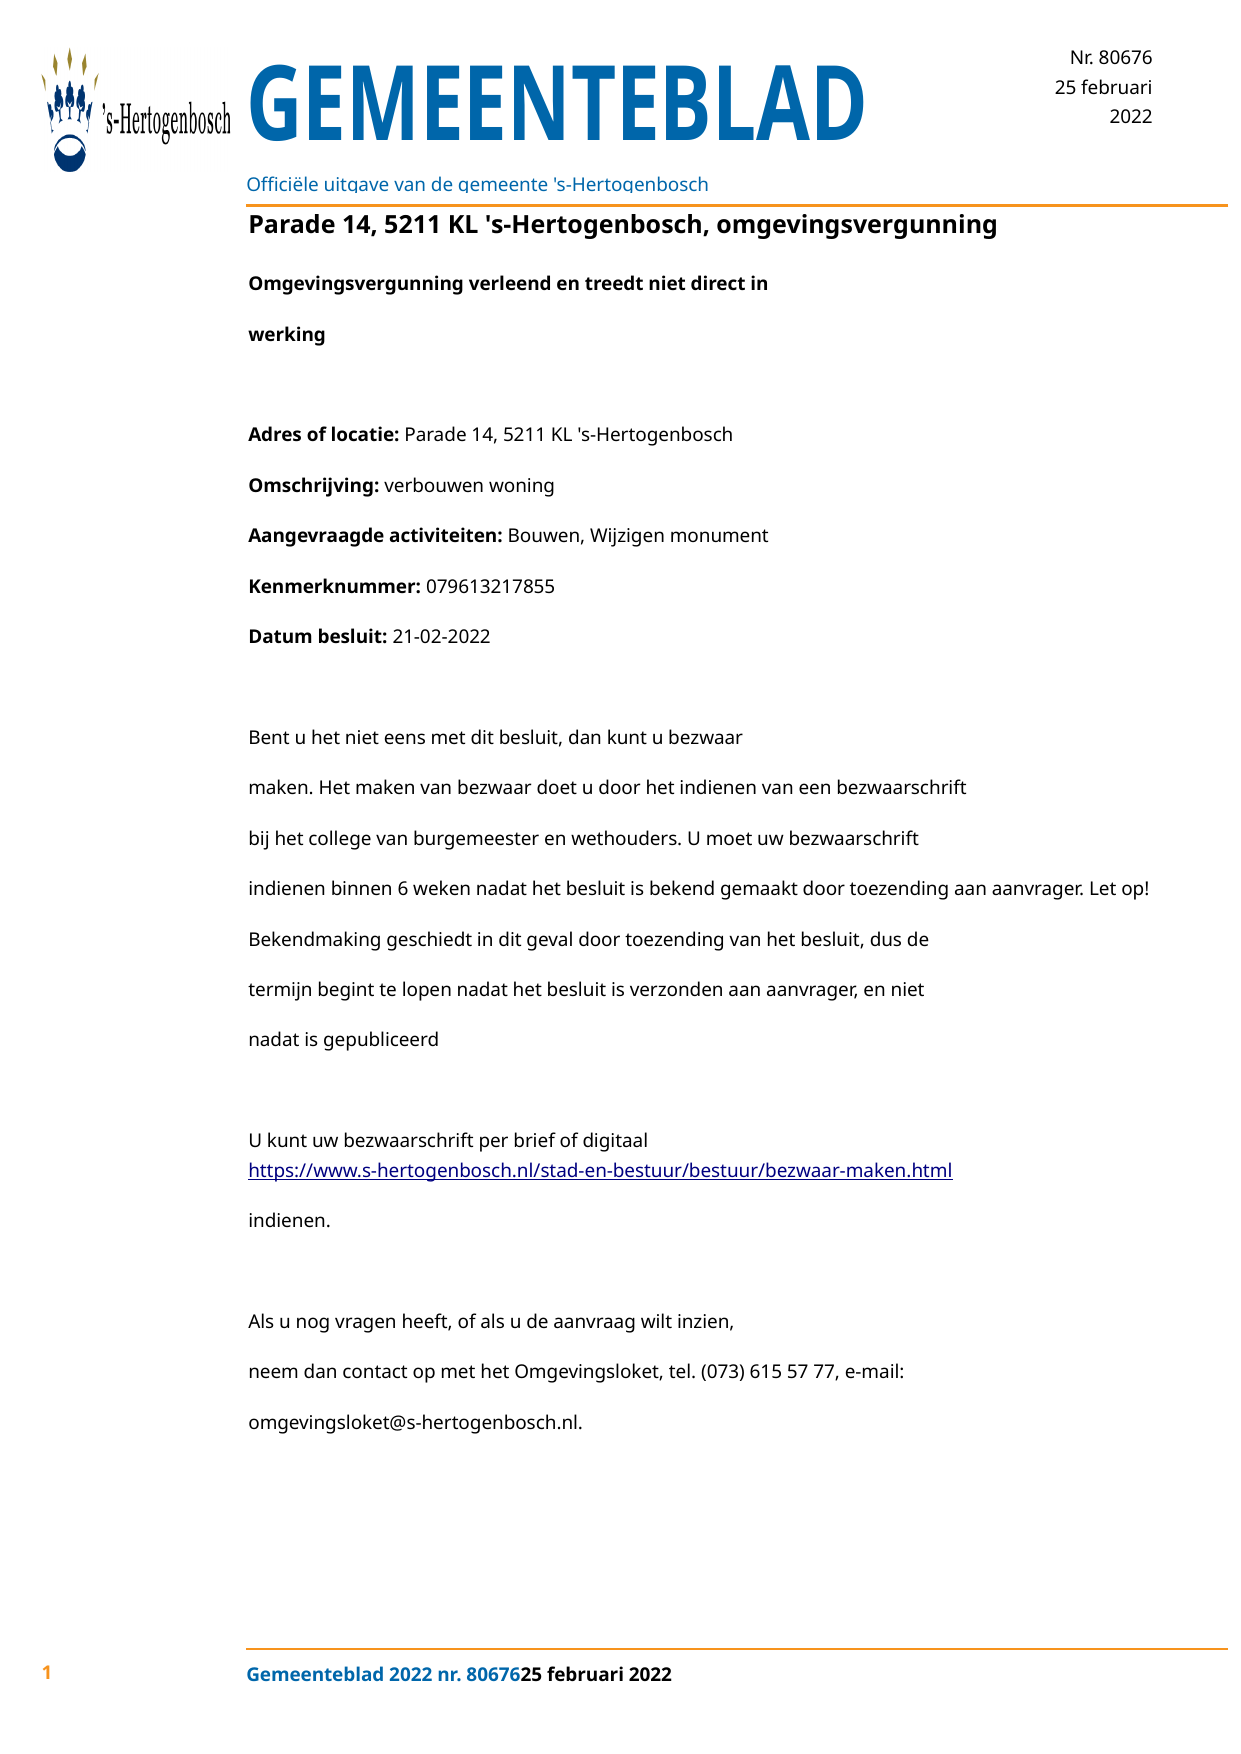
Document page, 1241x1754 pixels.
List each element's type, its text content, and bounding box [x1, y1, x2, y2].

text omgevingsloket@s-hertogenbosch.nl. [248, 1409, 1152, 1435]
text Parade 14, 5211 KL 's-Hertogenbosch, omgevingsvergunning [248, 207, 1152, 241]
text werking [248, 321, 1152, 346]
text Aangevraagde activiteiten: Bouwen, Wijzigen monument [248, 522, 1152, 548]
text Kenmerknummer: 079613217855 [248, 573, 1152, 598]
text Omschrijving: verbouwen woning [248, 472, 1152, 498]
text termijn begint te lopen nadat het besluit is verzonden aan aanvrager, en niet [248, 976, 1152, 1002]
text bij het college van burgemeester en wethouders. U moet uw bezwaarschrift [248, 825, 1152, 851]
text Adres of locatie: Parade 14, 5211 KL 's-Hertogenbosch [248, 422, 1152, 447]
text maken. Het maken van bezwaar doet u door het indienen van een bezwaarschrift [248, 774, 1152, 800]
text indienen binnen 6 weken nadat het besluit is bekend gemaakt door toezending aan aanvrager. Let op! [248, 875, 1152, 901]
picture [41, 47, 231, 172]
text Als u nog vragen heeft, of als u de aanvraag wilt inzien, [248, 1308, 1152, 1334]
text indienen. [248, 1207, 1152, 1233]
text Datum besluit: 21-02-2022 [248, 623, 1152, 649]
text Bent u het niet eens met dit besluit, dan kunt u bezwaar [248, 724, 1152, 750]
text U kunt uw bezwaarschrift per brief of digitaal https://www.s-hertogenbosch.nl/stad-en-bestuur/bestuur/bezwaar-maken.html [248, 1127, 1152, 1183]
text Bekendmaking geschiedt in dit geval door toezending van het besluit, dus de [248, 926, 1152, 951]
text nadat is gepubliceerd [248, 1027, 1152, 1052]
text Omgevingsvergunning verleend en treedt niet direct in [248, 270, 1152, 296]
text neem dan contact op met het Omgevingsloket, tel. (073) 615 57 77, e-mail: [248, 1359, 1152, 1384]
